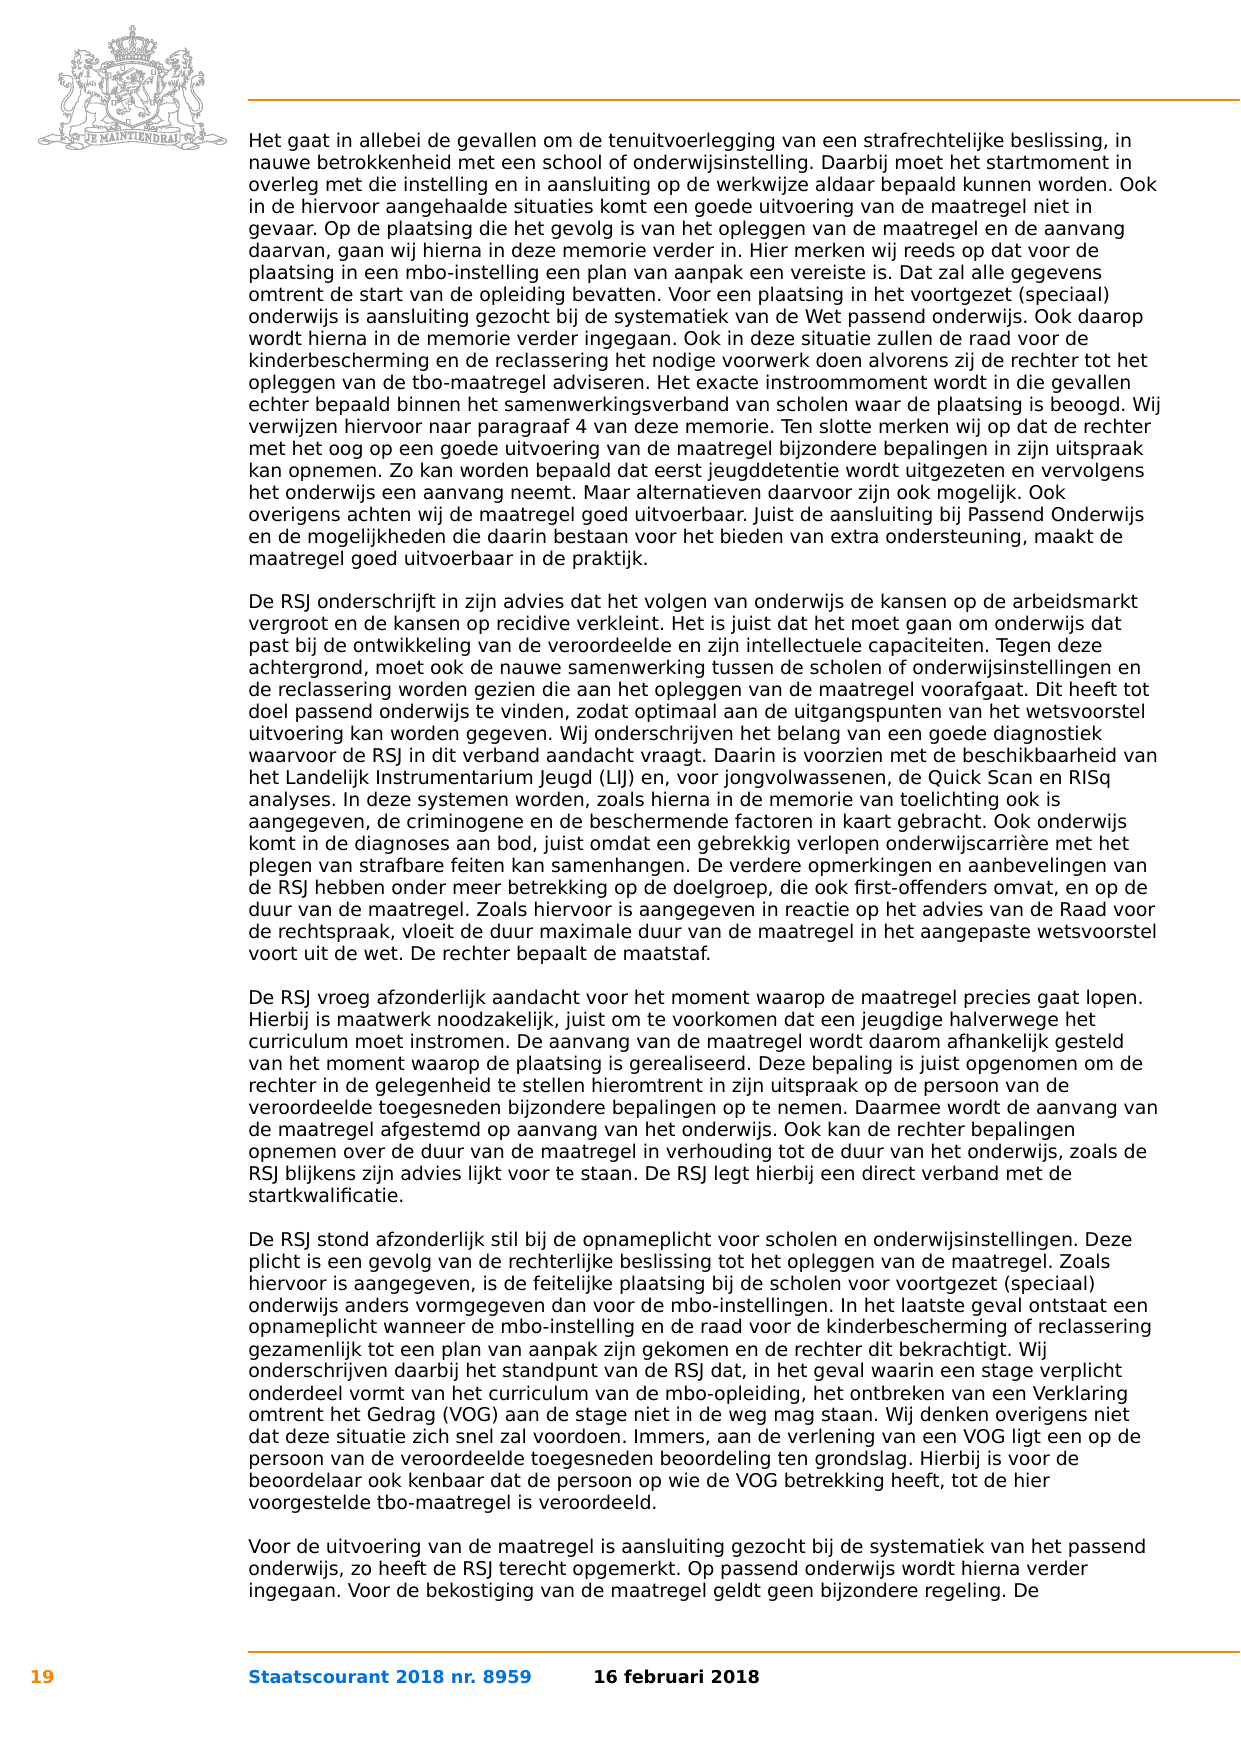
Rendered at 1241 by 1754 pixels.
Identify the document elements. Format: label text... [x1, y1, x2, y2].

text De RSJ onderschrijft in zijn advies dat het volgen van onderwijs de kansen op de arbeidsmarkt vergroot en de kansen op recidive verkleint. Het is juist dat het moet gaan om onderwijs dat past bij de ontwikkeling van de veroordeelde en zijn intellectuele capaciteiten. Tegen deze achtergrond, moet ook de nauwe samenwerking tussen de scholen of onderwijsinstellingen en de reclassering worden gezien die aan het opleggen van de maatregel voorafgaat. Dit heeft tot doel passend onderwijs te vinden, zodat optimaal aan de uitgangspunten van het wetsvoorstel uitvoering kan worden gegeven. Wij onderschrijven het belang van een goede diagnostiek waarvoor de RSJ in dit verband aandacht vraagt. Daarin is voorzien met de beschikbaarheid van het Landelijk Instrumentarium Jeugd (LIJ) en, voor jongvolwassenen, de Quick Scan en RISq analyses. In deze systemen worden, zoals hierna in de memorie van toelichting ook is aangegeven, de criminogene en de beschermende factoren in kaart gebracht. Ook onderwijs komt in de diagnoses aan bod, juist omdat een gebrekkig verlopen onderwijscarrière met het plegen van strafbare feiten kan samenhangen. De verdere opmerkingen en aanbevelingen van de RSJ hebben onder meer betrekking op de doelgroep, die ook first-offenders omvat, en op de duur van de maatregel. Zoals hiervoor is aangegeven in reactie op het advies van de Raad voor de rechtspraak, vloeit de duur maximale duur van de maatregel in het aangepaste wetsvoorstel voort uit de wet. De rechter bepaalt de maatstaf. [248, 591, 1163, 965]
text De RSJ stond afzonderlijk stil bij de opnameplicht voor scholen en onderwijsinstellingen. Deze plicht is een gevolg van de rechterlijke beslissing tot het opleggen van de maatregel. Zoals hiervoor is aangegeven, is de feitelijke plaatsing bij de scholen voor voortgezet (speciaal) onderwijs anders vormgegeven dan voor de mbo-instellingen. In het laatste geval ontstaat een opnameplicht wanneer de mbo-instelling en de raad voor de kinderbescherming of reclassering gezamenlijk tot een plan van aanpak zijn gekomen en de rechter dit bekrachtigt. Wij onderschrijven daarbij het standpunt van de RSJ dat, in het geval waarin een stage verplicht onderdeel vormt van het curriculum van de mbo-opleiding, het ontbreken van een Verklaring omtrent het Gedrag (VOG) aan de stage niet in de weg mag staan. Wij denken overigens niet dat deze situatie zich snel zal voordoen. Immers, aan de verlening van een VOG ligt een op de persoon van de veroordeelde toegesneden beoordeling ten grondslag. Hierbij is voor de beoordelaar ook kenbaar dat de persoon op wie de VOG betrekking heeft, tot de hier voorgestelde tbo-maatregel is veroordeeld. [248, 1228, 1163, 1514]
text Voor de uitvoering van de maatregel is aansluiting gezocht bij de systematiek van het passend onderwijs, zo heeft de RSJ terecht opgemerkt. Op passend onderwijs wordt hierna verder ingegaan. Voor de bekostiging van de maatregel geldt geen bijzondere regeling. De [248, 1536, 1163, 1602]
picture [38, 25, 227, 150]
text De RSJ vroeg afzonderlijk aandacht voor het moment waarop de maatregel precies gaat lopen. Hierbij is maatwerk noodzakelijk, juist om te voorkomen dat een jeugdige halverwege het curriculum moet instromen. De aanvang van de maatregel wordt daarom afhankelijk gesteld van het moment waarop de plaatsing is gerealiseerd. Deze bepaling is juist opgenomen om de rechter in de gelegenheid te stellen hieromtrent in zijn uitspraak op de persoon van de veroordeelde toegesneden bijzondere bepalingen op te nemen. Daarmee wordt de aanvang van de maatregel afgestemd op aanvang van het onderwijs. Ook kan de rechter bepalingen opnemen over de duur van de maatregel in verhouding tot de duur van het onderwijs, zoals de RSJ blijkens zijn advies lijkt voor te staan. De RSJ legt hierbij een direct verband met de startkwalificatie. [248, 987, 1163, 1207]
text Het gaat in allebei de gevallen om de tenuitvoerlegging van een strafrechtelijke beslissing, in nauwe betrokkenheid met een school of onderwijsinstelling. Daarbij moet het startmoment in overleg met die instelling en in aansluiting op de werkwijze aldaar bepaald kunnen worden. Ook in de hiervoor aangehaalde situaties komt een goede uitvoering van de maatregel niet in gevaar. Op de plaatsing die het gevolg is van het opleggen van de maatregel en de aanvang daarvan, gaan wij hierna in deze memorie verder in. Hier merken wij reeds op dat voor de plaatsing in een mbo-instelling een plan van aanpak een vereiste is. Dat zal alle gegevens omtrent de start van de opleiding bevatten. Voor een plaatsing in het voortgezet (speciaal) onderwijs is aansluiting gezocht bij de systematiek van de Wet passend onderwijs. Ook daarop wordt hierna in de memorie verder ingegaan. Ook in deze situatie zullen de raad voor de kinderbescherming en de reclassering het nodige voorwerk doen alvorens zij de rechter tot het opleggen van de tbo-maatregel adviseren. Het exacte instroommoment wordt in die gevallen echter bepaald binnen het samenwerkingsverband van scholen waar de plaatsing is beoogd. Wij verwijzen hiervoor naar paragraaf 4 van deze memorie. Ten slotte merken wij op dat de rechter met het oog op een goede uitvoering van de maatregel bijzondere bepalingen in zijn uitspraak kan opnemen. Zo kan worden bepaald dat eerst jeugddetentie wordt uitgezeten en vervolgens het onderwijs een aanvang neemt. Maar alternatieven daarvoor zijn ook mogelijk. Ook overigens achten wij de maatregel goed uitvoerbaar. Juist de aansluiting bij Passend Onderwijs en de mogelijkheden die daarin bestaan voor het bieden van extra ondersteuning, maakt de maatregel goed uitvoerbaar in de praktijk. [248, 130, 1163, 569]
